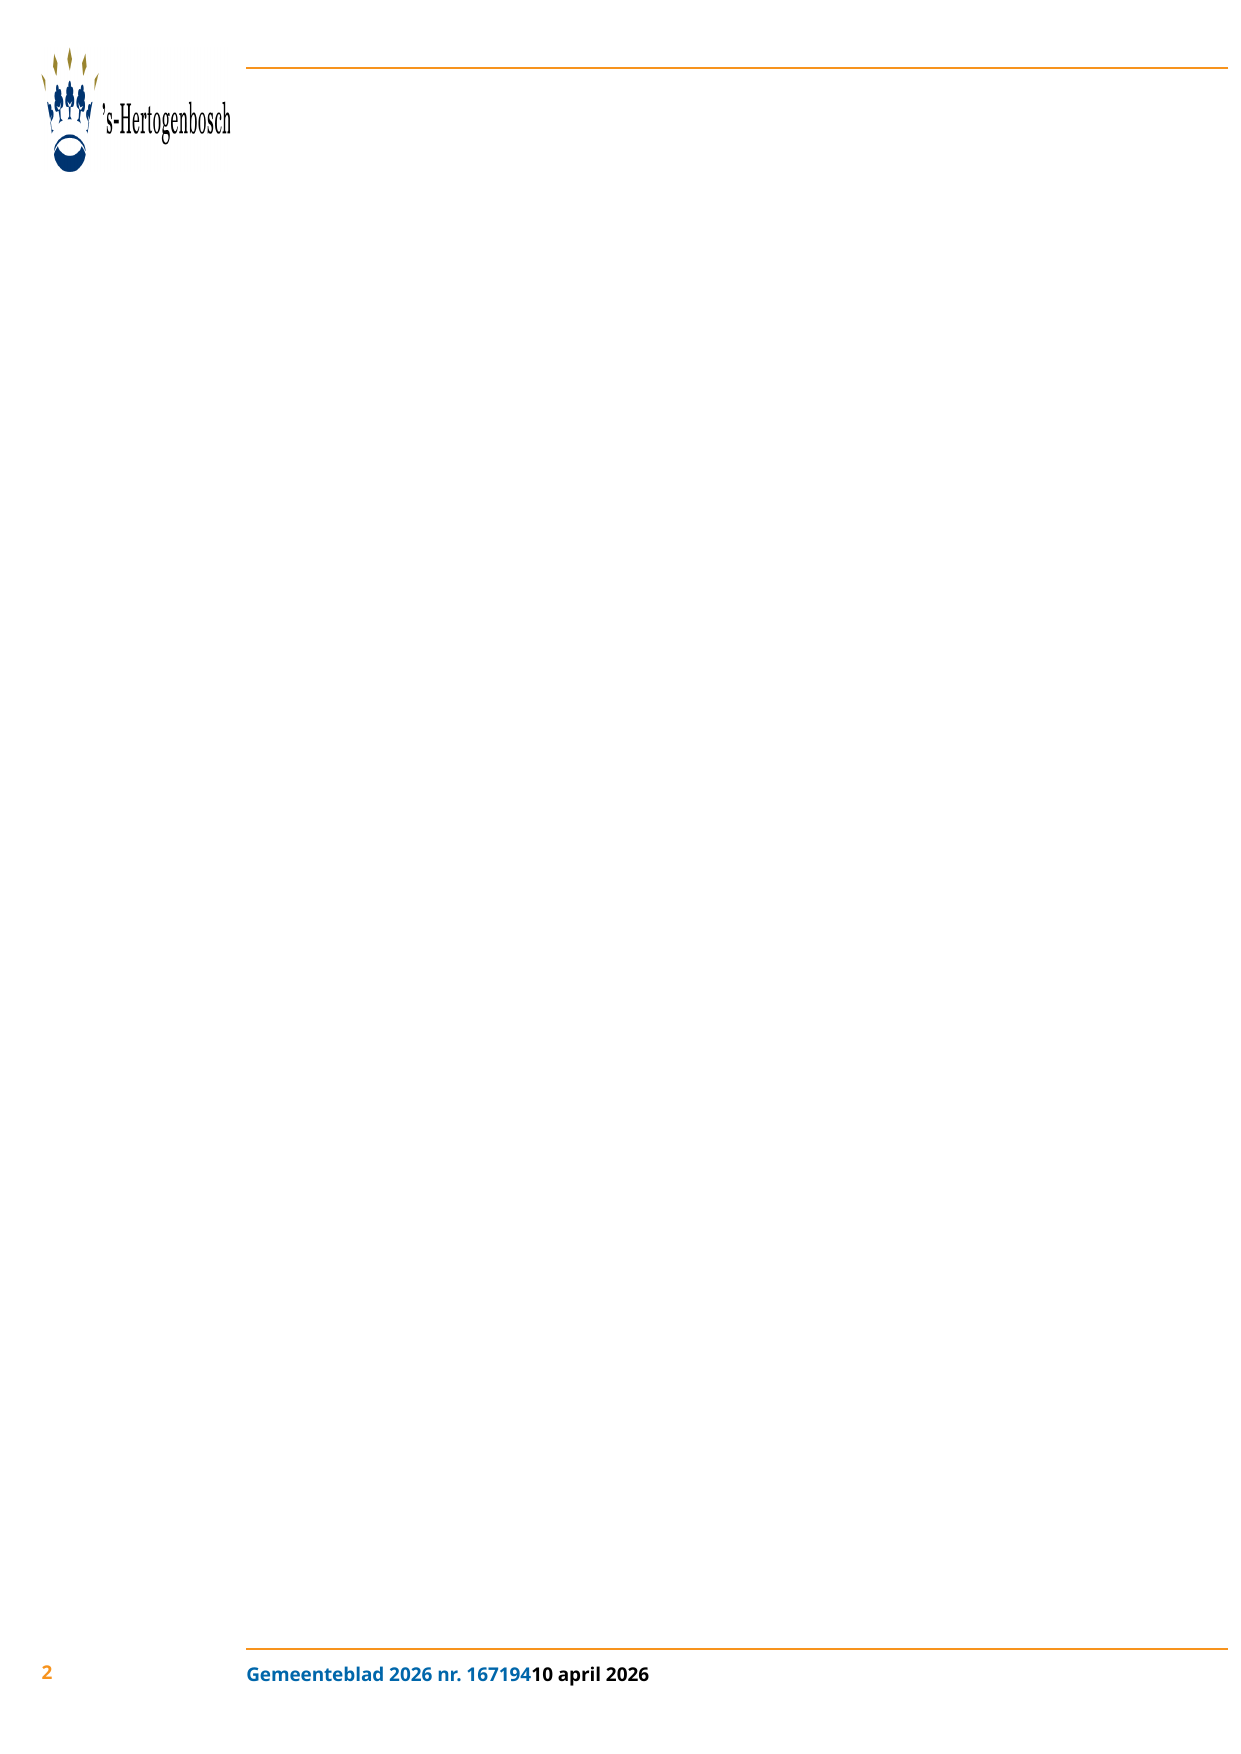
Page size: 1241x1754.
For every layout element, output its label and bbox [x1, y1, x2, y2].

picture [41, 47, 231, 172]
